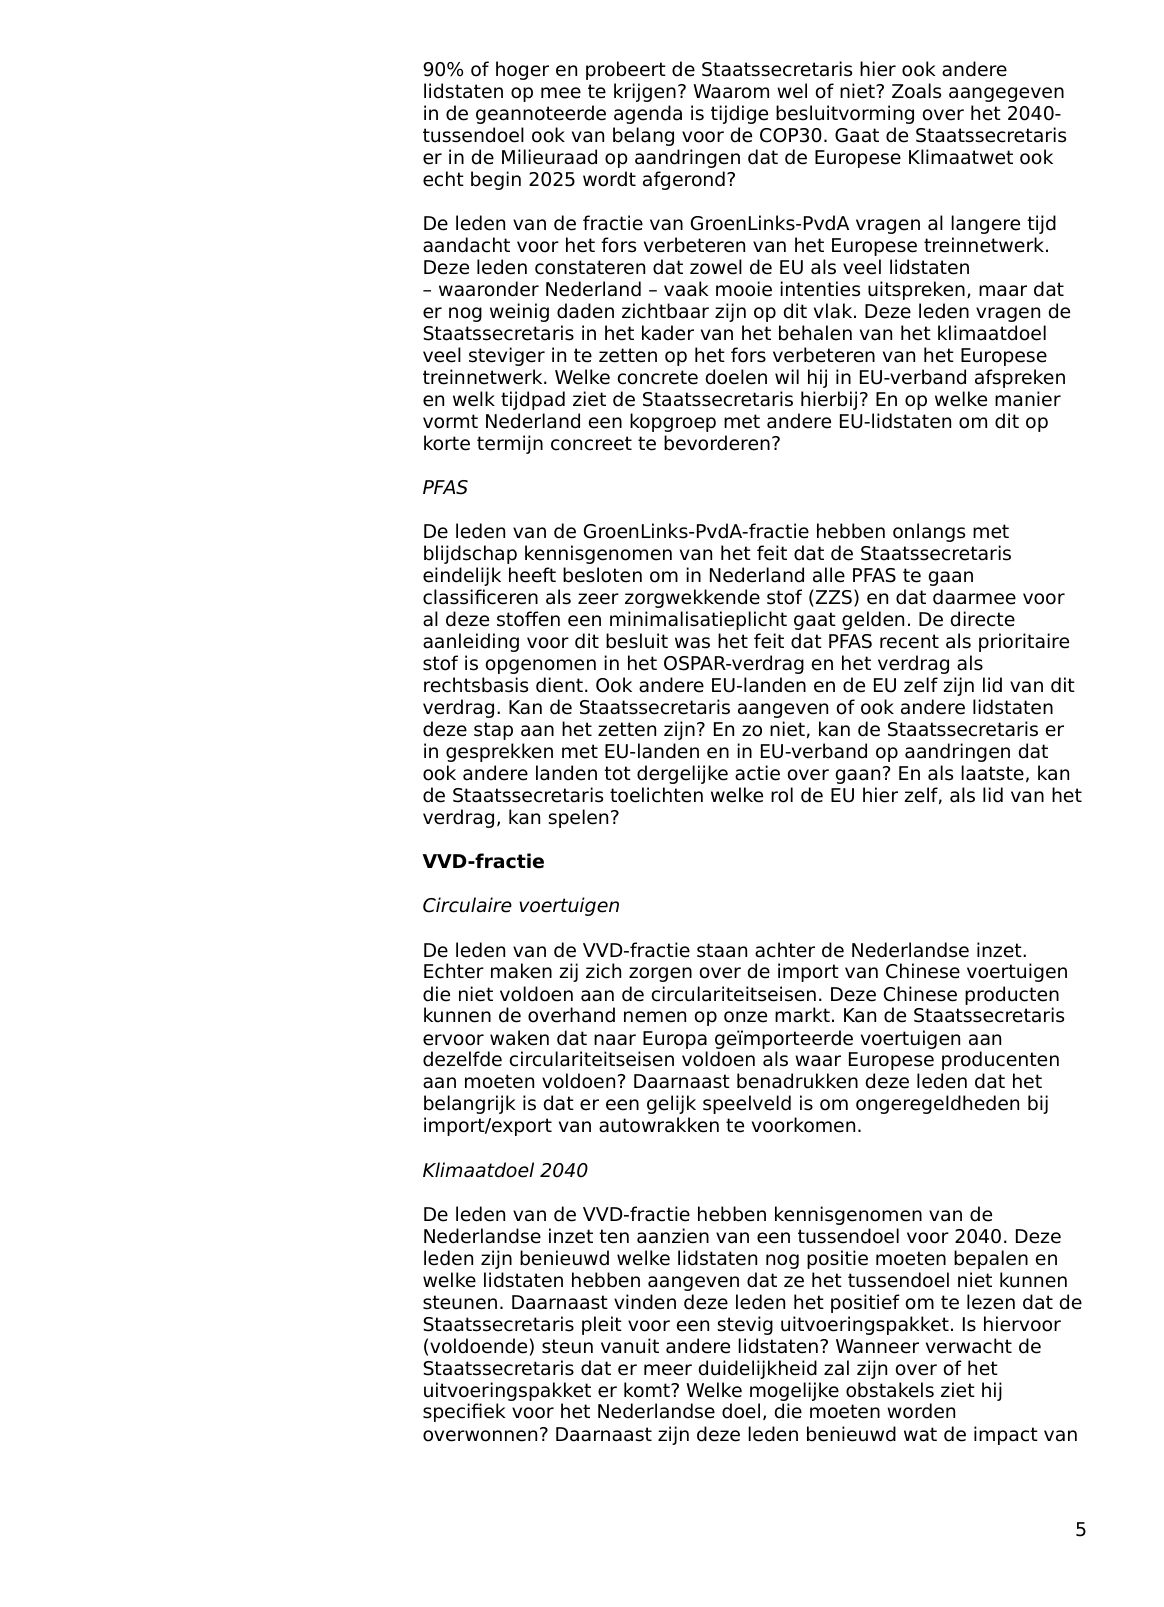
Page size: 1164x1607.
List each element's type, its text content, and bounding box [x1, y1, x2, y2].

subtitle Klimaatdoel 2040 [422, 1159, 1087, 1181]
text De leden van de VVD-fractie hebben kennisgenomen van de Nederlandse inzet ten aanzien van een tussendoel voor 2040. Deze leden zijn benieuwd welke lidstaten nog positie moeten bepalen en welke lidstaten hebben aangeven dat ze het tussendoel niet kunnen steunen. Daarnaast vinden deze leden het positief om te lezen dat de Staatssecretaris pleit voor een stevig uitvoeringspakket. Is hiervoor (voldoende) steun vanuit andere lidstaten? Wanneer verwacht de Staatssecretaris dat er meer duidelijkheid zal zijn over of het uitvoeringspakket er komt? Welke mogelijke obstakels ziet hij specifiek voor het Nederlandse doel, die moeten worden overwonnen? Daarnaast zijn deze leden benieuwd wat de impact van [422, 1204, 1087, 1445]
subtitle PFAS [422, 477, 1087, 499]
text 90% of hoger en probeert de Staatssecretaris hier ook andere lidstaten op mee te krijgen? Waarom wel of niet? Zoals aangegeven in de geannoteerde agenda is tijdige besluitvorming over het 2040-tussendoel ook van belang voor de COP30. Gaat de Staatssecretaris er in de Milieuraad op aandringen dat de Europese Klimaatwet ook echt begin 2025 wordt afgerond? [422, 59, 1087, 191]
text De leden van de GroenLinks-PvdA-fractie hebben onlangs met blijdschap kennisgenomen van het feit dat de Staatssecretaris eindelijk heeft besloten om in Nederland alle PFAS te gaan classificeren als zeer zorgwekkende stof (ZZS) en dat daarmee voor al deze stoffen een minimalisatieplicht gaat gelden. De directe aanleiding voor dit besluit was het feit dat PFAS recent als prioritaire stof is opgenomen in het OSPAR-verdrag en het verdrag als rechtsbasis dient. Ook andere EU-landen en de EU zelf zijn lid van dit verdrag. Kan de Staatssecretaris aangeven of ook andere lidstaten deze stap aan het zetten zijn? En zo niet, kan de Staatssecretaris er in gesprekken met EU-landen en in EU-verband op aandringen dat ook andere landen tot dergelijke actie over gaan? En als laatste, kan de Staatssecretaris toelichten welke rol de EU hier zelf, als lid van het verdrag, kan spelen? [422, 521, 1087, 829]
subtitle VVD-fractie [422, 851, 1087, 873]
subtitle Circulaire voertuigen [422, 895, 1087, 917]
text De leden van de VVD-fractie staan achter de Nederlandse inzet. Echter maken zij zich zorgen over de import van Chinese voertuigen die niet voldoen aan de circulariteitseisen. Deze Chinese producten kunnen de overhand nemen op onze markt. Kan de Staatssecretaris ervoor waken dat naar Europa geïmporteerde voertuigen aan dezelfde circulariteitseisen voldoen als waar Europese producenten aan moeten voldoen? Daarnaast benadrukken deze leden dat het belangrijk is dat er een gelijk speelveld is om ongeregeldheden bij import/export van autowrakken te voorkomen. [422, 939, 1087, 1137]
text De leden van de fractie van GroenLinks-PvdA vragen al langere tijd aandacht voor het fors verbeteren van het Europese treinnetwerk. Deze leden constateren dat zowel de EU als veel lidstaten – waaronder Nederland – vaak mooie intenties uitspreken, maar dat er nog weinig daden zichtbaar zijn op dit vlak. Deze leden vragen de Staatssecretaris in het kader van het behalen van het klimaatdoel veel steviger in te zetten op het fors verbeteren van het Europese treinnetwerk. Welke concrete doelen wil hij in EU-verband afspreken en welk tijdpad ziet de Staatssecretaris hierbij? En op welke manier vormt Nederland een kopgroep met andere EU-lidstaten om dit op korte termijn concreet te bevorderen? [422, 213, 1087, 455]
